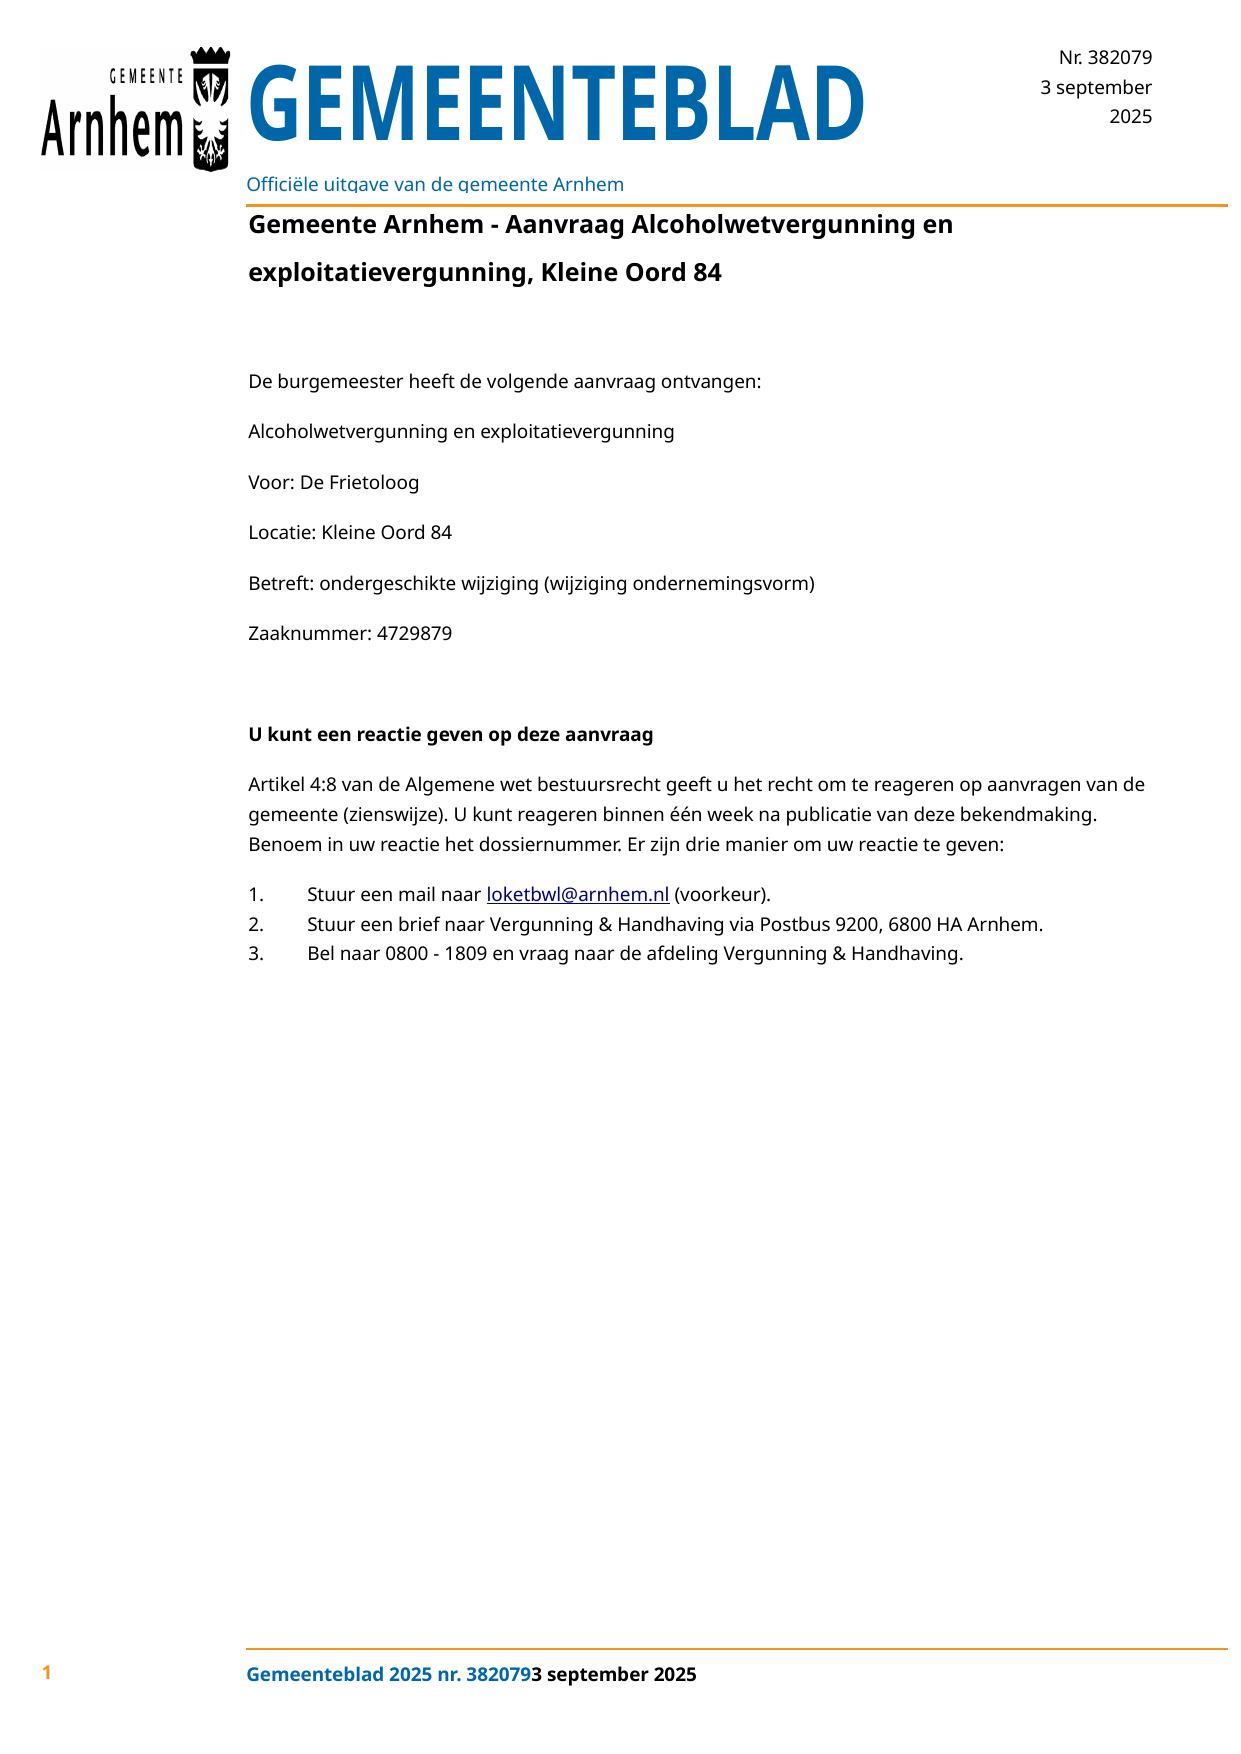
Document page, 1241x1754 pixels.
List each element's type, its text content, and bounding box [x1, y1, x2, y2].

list Bel naar 0800 - 1809 en vraag naar de afdeling Vergunning & Handhaving. [248, 940, 1152, 966]
text Locatie: Kleine Oord 84 [248, 519, 1152, 545]
picture [41, 47, 231, 172]
list Stuur een mail naar loketbwl@arnhem.nl (voorkeur). [248, 881, 1152, 907]
text U kunt een reactie geven op deze aanvraag [248, 721, 1152, 747]
text Zaaknummer: 4729879 [248, 620, 1152, 646]
text Gemeente Arnhem - Aanvraag Alcoholwetvergunning en exploitatievergunning, Kleine Oord 84 [248, 207, 1152, 288]
list Stuur een brief naar Vergunning & Handhaving via Postbus 9200, 6800 HA Arnhem. [248, 911, 1152, 937]
text Betreft: ondergeschikte wijziging (wijziging ondernemingsvorm) [248, 570, 1152, 596]
text Voor: De Frietoloog [248, 469, 1152, 495]
text Artikel 4:8 van de Algemene wet bestuursrecht geeft u het recht om te reageren op aanvragen van de gemeente (zienswijze). U kunt reageren binnen één week na publicatie van deze bekendmaking. Benoem in uw reactie het dossiernummer. Er zijn drie manier om uw reactie te geven: [248, 772, 1152, 857]
text Alcoholwetvergunning en exploitatievergunning [248, 419, 1152, 444]
text De burgemeester heeft de volgende aanvraag ontvangen: [248, 368, 1152, 394]
